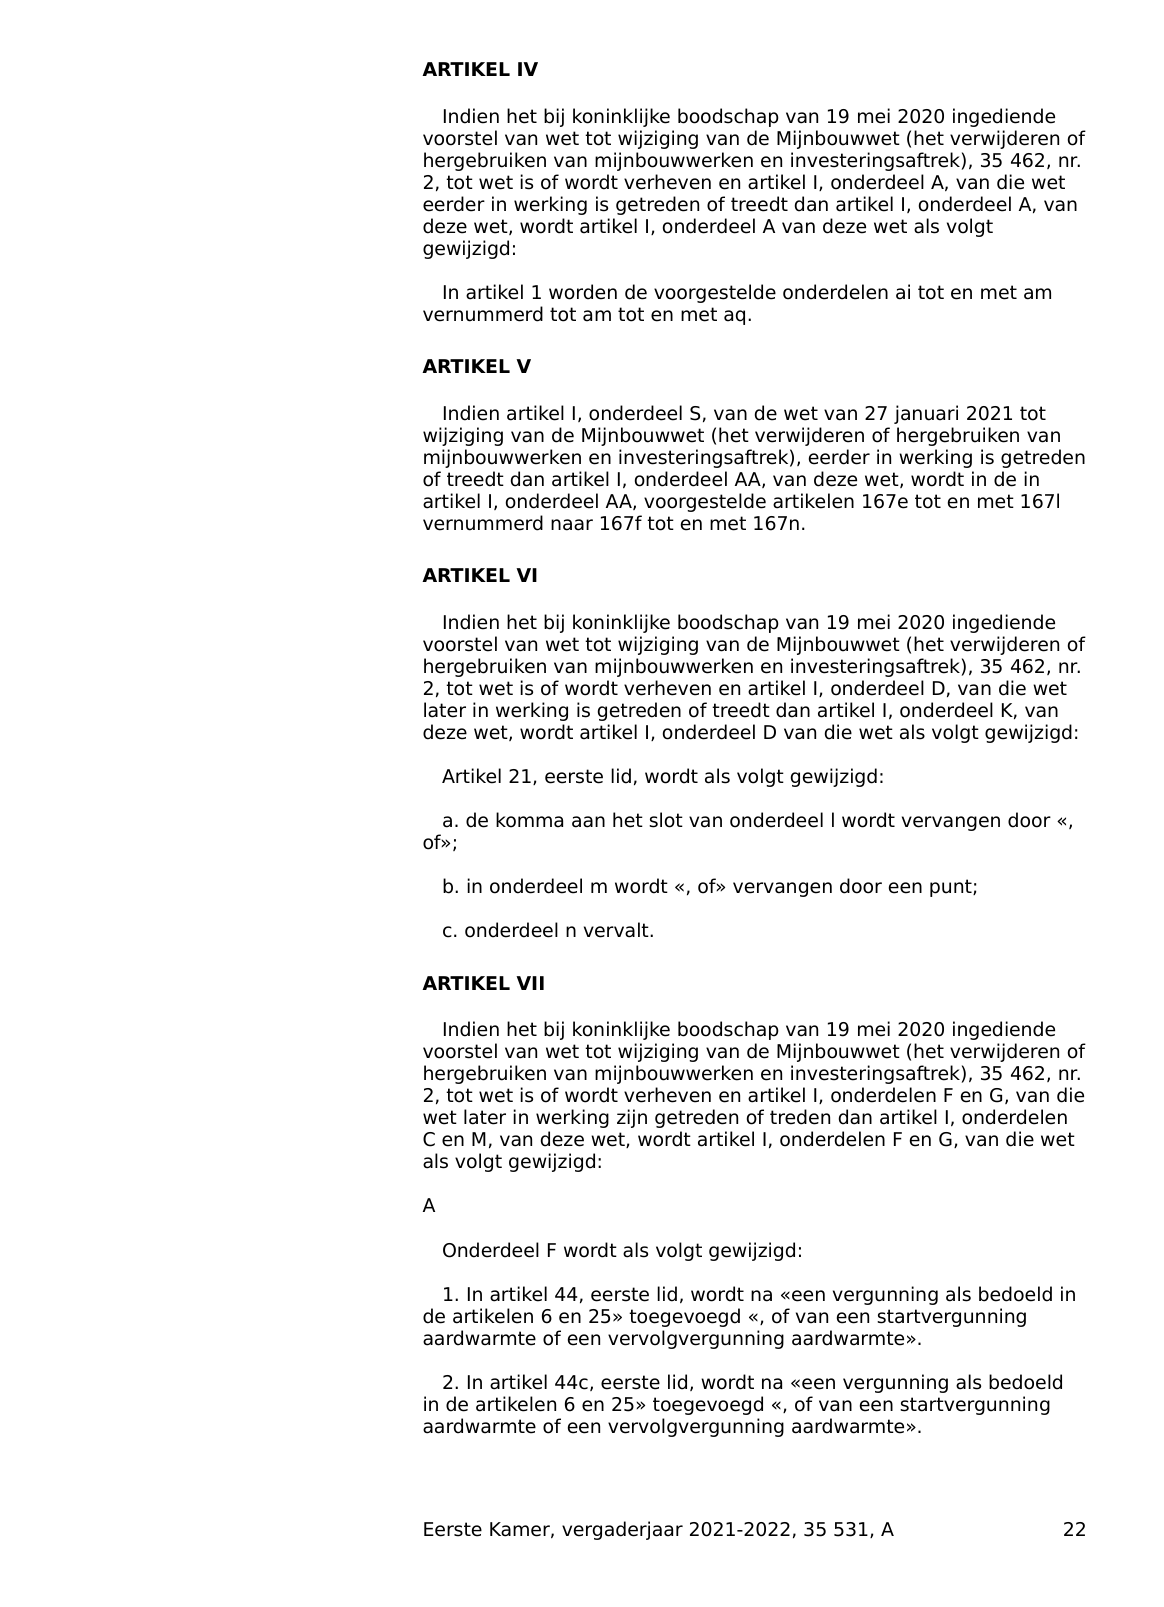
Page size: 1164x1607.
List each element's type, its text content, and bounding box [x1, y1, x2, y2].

text a. de komma aan het slot van onderdeel l wordt vervangen door «, of»; [422, 810, 1087, 854]
text Onderdeel F wordt als volgt gewijzigd: [422, 1239, 1087, 1262]
text A [422, 1195, 1087, 1217]
subtitle ARTIKEL VI [422, 565, 1087, 587]
subtitle ARTIKEL IV [422, 59, 1087, 81]
text b. in onderdeel m wordt «, of» vervangen door een punt; [422, 876, 1087, 898]
text Indien het bij koninklijke boodschap van 19 mei 2020 ingediende voorstel van wet tot wijziging van de Mijnbouwwet (het verwijderen of hergebruiken van mijnbouwwerken en investeringsaftrek), 35 462, nr. 2, tot wet is of wordt verheven en artikel I, onderdeel D, van die wet later in werking is getreden of treedt dan artikel I, onderdeel K, van deze wet, wordt artikel I, onderdeel D van die wet als volgt gewijzigd: [422, 612, 1087, 744]
text 1. In artikel 44, eerste lid, wordt na «een vergunning als bedoeld in de artikelen 6 en 25» toegevoegd «, of van een startvergunning aardwarmte of een vervolgvergunning aardwarmte». [422, 1284, 1087, 1350]
text Indien het bij koninklijke boodschap van 19 mei 2020 ingediende voorstel van wet tot wijziging van de Mijnbouwwet (het verwijderen of hergebruiken van mijnbouwwerken en investeringsaftrek), 35 462, nr. 2, tot wet is of wordt verheven en artikel I, onderdeel A, van die wet eerder in werking is getreden of treedt dan artikel I, onderdeel A, van deze wet, wordt artikel I, onderdeel A van deze wet als volgt gewijzigd: [422, 106, 1087, 260]
text Indien het bij koninklijke boodschap van 19 mei 2020 ingediende voorstel van wet tot wijziging van de Mijnbouwwet (het verwijderen of hergebruiken van mijnbouwwerken en investeringsaftrek), 35 462, nr. 2, tot wet is of wordt verheven en artikel I, onderdelen F en G, van die wet later in werking zijn getreden of treden dan artikel I, onderdelen C en M, van deze wet, wordt artikel I, onderdelen F en G, van die wet als volgt gewijzigd: [422, 1019, 1087, 1173]
text c. onderdeel n vervalt. [422, 920, 1087, 942]
subtitle ARTIKEL VII [422, 972, 1087, 994]
text Artikel 21, eerste lid, wordt als volgt gewijzigd: [422, 766, 1087, 788]
subtitle ARTIKEL V [422, 356, 1087, 378]
text 2. In artikel 44c, eerste lid, wordt na «een vergunning als bedoeld in de artikelen 6 en 25» toegevoegd «, of van een startvergunning aardwarmte of een vervolgvergunning aardwarmte». [422, 1372, 1087, 1438]
text In artikel 1 worden de voorgestelde onderdelen ai tot en met am vernummerd tot am tot en met aq. [422, 282, 1087, 326]
text Indien artikel I, onderdeel S, van de wet van 27 januari 2021 tot wijziging van de Mijnbouwwet (het verwijderen of hergebruiken van mijnbouwwerken en investeringsaftrek), eerder in werking is getreden of treedt dan artikel I, onderdeel AA, van deze wet, wordt in de in artikel I, onderdeel AA, voorgestelde artikelen 167e tot en met 167l vernummerd naar 167f tot en met 167n. [422, 403, 1087, 535]
